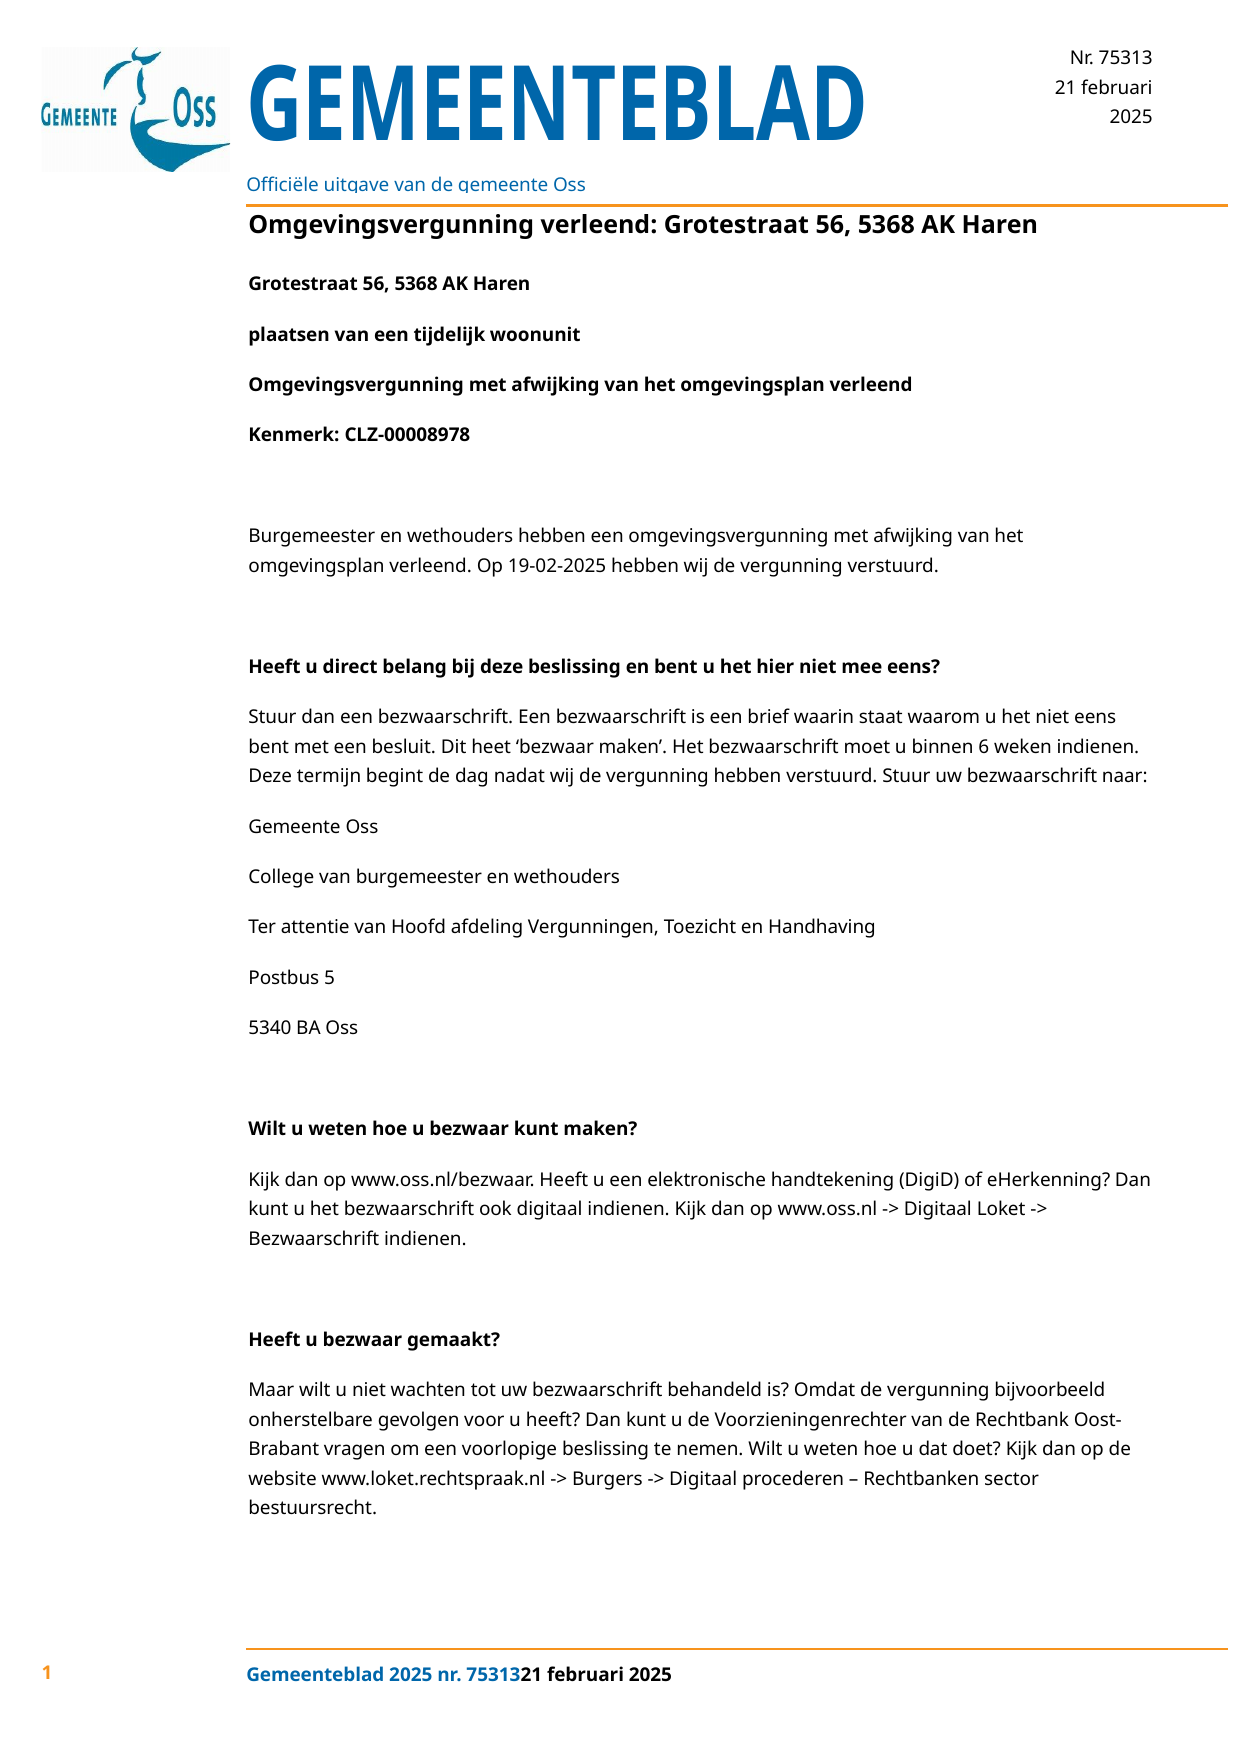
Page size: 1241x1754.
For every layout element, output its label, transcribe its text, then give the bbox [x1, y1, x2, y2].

text Gemeente Oss [248, 813, 1152, 838]
text Postbus 5 [248, 964, 1152, 990]
text plaatsen van een tijdelijk woonunit [248, 321, 1152, 346]
text Kijk dan op www.oss.nl/bezwaar. Heeft u een elektronische handtekening (DigiD) of eHerkenning? Dan kunt u het bezwaarschrift ook digitaal indienen. Kijk dan op www.oss.nl -> Digitaal Loket -> Bezwaarschrift indienen. [248, 1166, 1152, 1251]
text Maar wilt u niet wachten tot uw bezwaarschrift behandeld is? Omdat de vergunning bijvoorbeeld onherstelbare gevolgen voor u heeft? Dan kunt u de Voorzieningenrechter van de Rechtbank Oost-Brabant vragen om een voorlopige beslissing te nemen. Wilt u weten hoe u dat doet? Kijk dan op de website www.loket.rechtspraak.nl -> Burgers -> Digitaal procederen – Rechtbanken sector bestuursrecht. [248, 1376, 1152, 1520]
text Stuur dan een bezwaarschrift. Een bezwaarschrift is een brief waarin staat waarom u het niet eens bent met een besluit. Dit heet ‘bezwaar maken’. Het bezwaarschrift moet u binnen 6 weken indienen. Deze termijn begint de dag nadat wij de vergunning hebben verstuurd. Stuur uw bezwaarschrift naar: [248, 703, 1152, 788]
text Wilt u weten hoe u bezwaar kunt maken? [248, 1115, 1152, 1141]
text Heeft u bezwaar gemaakt? [248, 1326, 1152, 1351]
text Grotestraat 56, 5368 AK Haren [248, 270, 1152, 296]
text College van burgemeester en wethouders [248, 863, 1152, 889]
text Heeft u direct belang bij deze beslissing en bent u het hier niet mee eens? [248, 653, 1152, 678]
text Kenmerk: CLZ-00008978 [248, 422, 1152, 447]
text 5340 BA Oss [248, 1014, 1152, 1040]
text Omgevingsvergunning verleend: Grotestraat 56, 5368 AK Haren [248, 207, 1152, 241]
text Omgevingsvergunning met afwijking van het omgevingsplan verleend [248, 371, 1152, 397]
text Burgemeester en wethouders hebben een omgevingsvergunning met afwijking van het omgevingsplan verleend. Op 19-02-2025 hebben wij de vergunning verstuurd. [248, 522, 1152, 578]
text Ter attentie van Hoofd afdeling Vergunningen, Toezicht en Handhaving [248, 914, 1152, 939]
picture [41, 47, 231, 172]
